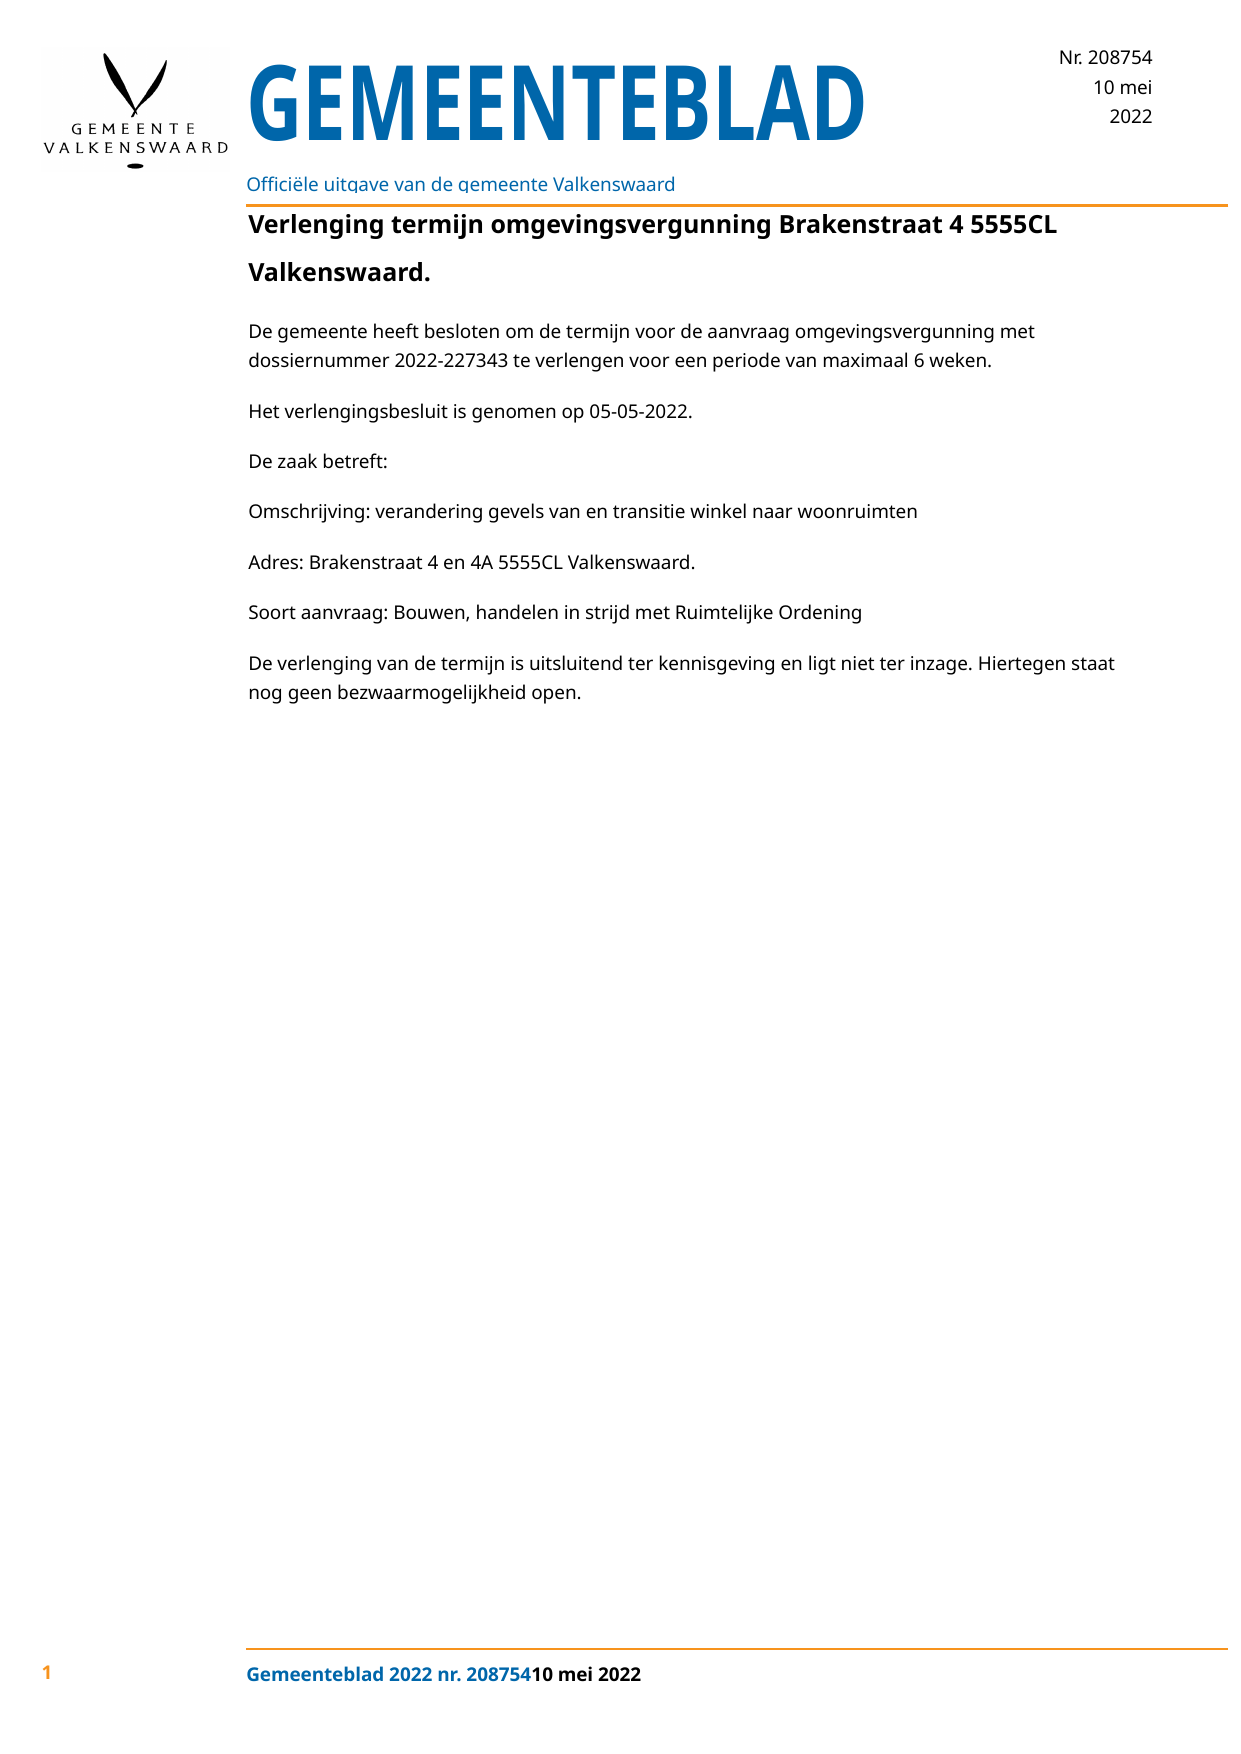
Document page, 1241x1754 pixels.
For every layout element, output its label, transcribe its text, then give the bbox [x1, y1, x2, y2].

text De zaak betreft: [248, 448, 1152, 474]
text Het verlengingsbesluit is genomen op 05-05-2022. [248, 398, 1152, 424]
text Adres: Brakenstraat 4 en 4A 5555CL Valkenswaard. [248, 549, 1152, 575]
text Verlenging termijn omgevingsvergunning Brakenstraat 4 5555CL Valkenswaard. [248, 207, 1152, 288]
text De verlenging van de termijn is uitsluitend ter kennisgeving en ligt niet ter inzage. Hiertegen staat nog geen bezwaarmogelijkheid open. [248, 650, 1152, 705]
text De gemeente heeft besloten om de termijn voor de aanvraag omgevingsvergunning met dossiernummer 2022-227343 te verlengen voor een periode van maximaal 6 weken. [248, 318, 1152, 373]
text Omschrijving: verandering gevels van en transitie winkel naar woonruimten [248, 499, 1152, 524]
text Soort aanvraag: Bouwen, handelen in strijd met Ruimtelijke Ordening [248, 599, 1152, 625]
picture [41, 47, 231, 172]
